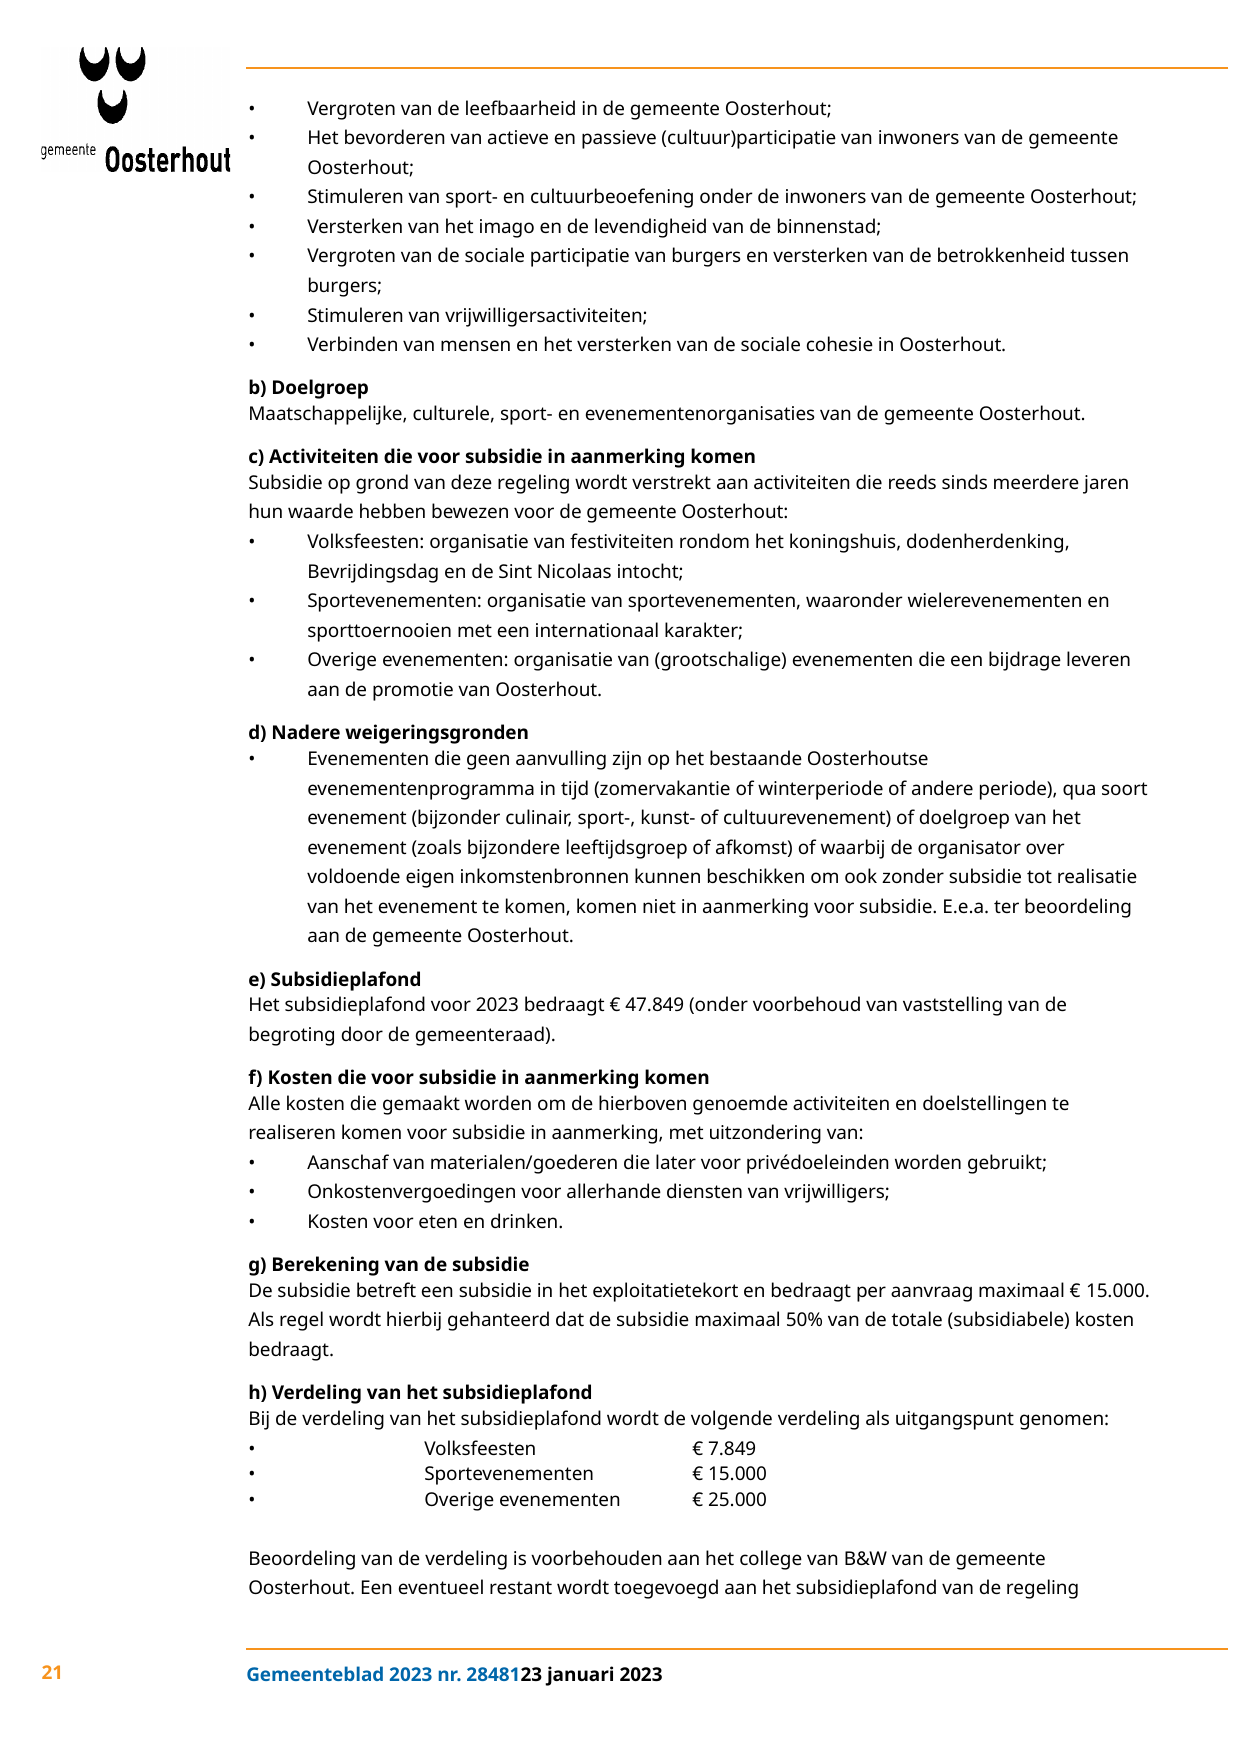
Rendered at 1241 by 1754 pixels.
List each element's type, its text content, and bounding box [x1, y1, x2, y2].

list Overige evenementen: organisatie van (grootschalige) evenementen die een bijdrage leveren aan de promotie van Oosterhout. [248, 647, 1152, 702]
table_header Volksfeesten [424, 1435, 692, 1461]
text f) Kosten die voor subsidie in aanmerking komen [248, 1064, 1152, 1090]
list Versterken van het imago en de levendigheid van de binnenstad; [248, 213, 1152, 239]
list Het bevorderen van actieve en passieve (cultuur)participatie van inwoners van de gemeente Oosterhout; [248, 124, 1152, 180]
table_cell € 15.000 [692, 1461, 1152, 1486]
list Sportevenementen: organisatie van sportevenementen, waaronder wielerevenementen en sporttoernooien met een internationaal karakter; [248, 587, 1152, 643]
list Onkostenvergoedingen voor allerhande diensten van vrijwilligers; [248, 1179, 1152, 1204]
list Stimuleren van sport- en cultuurbeoefening onder de inwoners van de gemeente Oosterhout; [248, 183, 1152, 209]
table_cell Overige evenementen [424, 1486, 692, 1512]
list Aanschaf van materialen/goederen die later voor privédoeleinden worden gebruikt; [248, 1149, 1152, 1175]
text Alle kosten die gemaakt worden om de hierboven genoemde activiteiten en doelstellingen te realiseren komen voor subsidie in aanmerking, met uitzondering van: [248, 1090, 1152, 1145]
picture [41, 47, 231, 172]
table_cell • [248, 1486, 424, 1512]
table_header € 7.849 [692, 1435, 1152, 1461]
table_cell € 25.000 [692, 1486, 1152, 1512]
text Maatschappelijke, culturele, sport- en evenementenorganisaties van de gemeente Oosterhout. [248, 400, 1152, 426]
text h) Verdeling van het subsidieplafond [248, 1379, 1152, 1405]
text Subsidie op grond van deze regeling wordt verstrekt aan activiteiten die reeds sinds meerdere jaren hun waarde hebben bewezen voor de gemeente Oosterhout: [248, 469, 1152, 524]
text b) Doelgroep [248, 374, 1152, 400]
text Het subsidieplafond voor 2023 bedraagt € 47.849 (onder voorbehoud van vaststelling van de begroting door de gemeenteraad). [248, 991, 1152, 1047]
list Verbinden van mensen en het versterken van de sociale cohesie in Oosterhout. [248, 331, 1152, 357]
list Vergroten van de leefbaarheid in de gemeente Oosterhout; [248, 95, 1152, 121]
text De subsidie betreft een subsidie in het exploitatietekort en bedraagt per aanvraag maximaal € 15.000. Als regel wordt hierbij gehanteerd dat de subsidie maximaal 50% van de totale (subsidiabele) kosten bedraagt. [248, 1277, 1152, 1362]
text g) Berekening van de subsidie [248, 1251, 1152, 1277]
text c) Activiteiten die voor subsidie in aanmerking komen [248, 443, 1152, 469]
table_cell • [248, 1461, 424, 1486]
list Vergroten van de sociale participatie van burgers en versterken van de betrokkenheid tussen burgers; [248, 243, 1152, 298]
list Stimuleren van vrijwilligersactiviteiten; [248, 302, 1152, 328]
text Beoordeling van de verdeling is voorbehouden aan het college van B&W van de gemeente Oosterhout. Een eventueel restant wordt toegevoegd aan het subsidieplafond van de regeling [248, 1545, 1152, 1600]
text d) Nadere weigeringsgronden [248, 719, 1152, 745]
list Kosten voor eten en drinken. [248, 1208, 1152, 1234]
list Volksfeesten: organisatie van festiviteiten rondom het koningshuis, dodenherdenking, Bevrijdingsdag en de Sint Nicolaas intocht; [248, 528, 1152, 584]
text Bij de verdeling van het subsidieplafond wordt de volgende verdeling als uitgangspunt genomen: [248, 1405, 1152, 1431]
text e) Subsidieplafond [248, 966, 1152, 991]
table_header • [248, 1435, 424, 1461]
list Evenementen die geen aanvulling zijn op het bestaande Oosterhoutse evenementenprogramma in tijd (zomervakantie of winterperiode of andere periode), qua soort evenement (bijzonder culinair, sport-, kunst- of cultuurevenement) of doelgroep van het evenement (zoals bijzondere leeftijdsgroep of afkomst) of waarbij de organisator over voldoende eigen inkomstenbronnen kunnen beschikken om ook zonder subsidie tot realisatie van het evenement te komen, komen niet in aanmerking voor subsidie. E.e.a. ter beoordeling aan de gemeente Oosterhout. [248, 745, 1152, 948]
table_cell Sportevenementen [424, 1461, 692, 1486]
